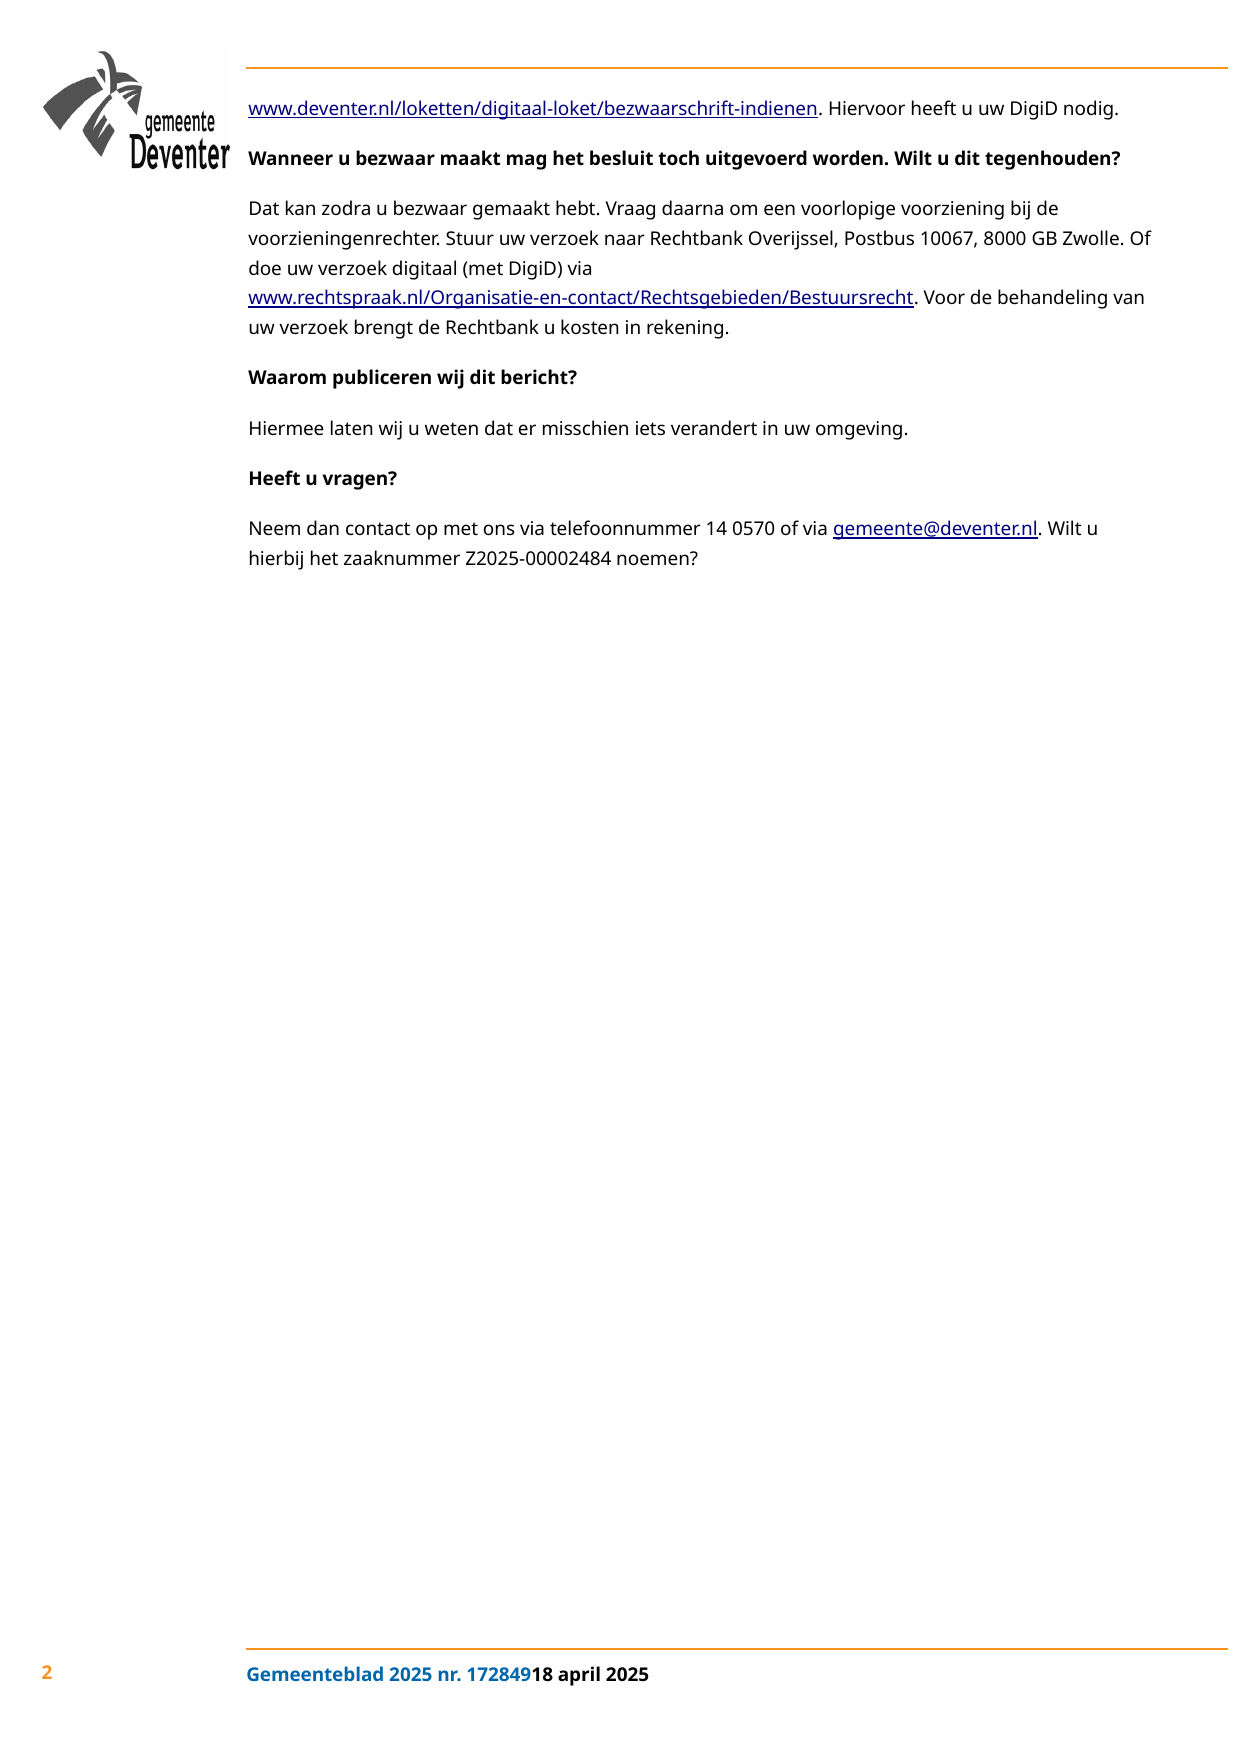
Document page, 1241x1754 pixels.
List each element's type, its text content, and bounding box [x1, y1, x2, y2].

text Hiermee laten wij u weten dat er misschien iets verandert in uw omgeving. [248, 415, 1152, 441]
text Wanneer u bezwaar maakt mag het besluit toch uitgevoerd worden. Wilt u dit tegenhouden? [248, 145, 1152, 171]
text Heeft u vragen? [248, 465, 1152, 491]
text Waarom publiceren wij dit bericht? [248, 364, 1152, 390]
text www.deventer.nl/loketten/digitaal-loket/bezwaarschrift-indienen. Hiervoor heeft u uw DigiD nodig. [248, 95, 1152, 121]
text Neem dan contact op met ons via telefoonnummer 14 0570 of via gemeente@deventer.nl. Wilt u hierbij het zaaknummer Z2025-00002484 noemen? [248, 516, 1152, 571]
picture [41, 47, 231, 172]
text Dat kan zodra u bezwaar gemaakt hebt. Vraag daarna om een voorlopige voorziening bij de voorzieningenrechter. Stuur uw verzoek naar Rechtbank Overijssel, Postbus 10067, 8000 GB Zwolle. Of doe uw verzoek digitaal (met DigiD) via www.rechtspraak.nl/Organisatie-en-contact/Rechtsgebieden/Bestuursrecht. Voor de behandeling van uw verzoek brengt de Rechtbank u kosten in rekening. [248, 196, 1152, 340]
